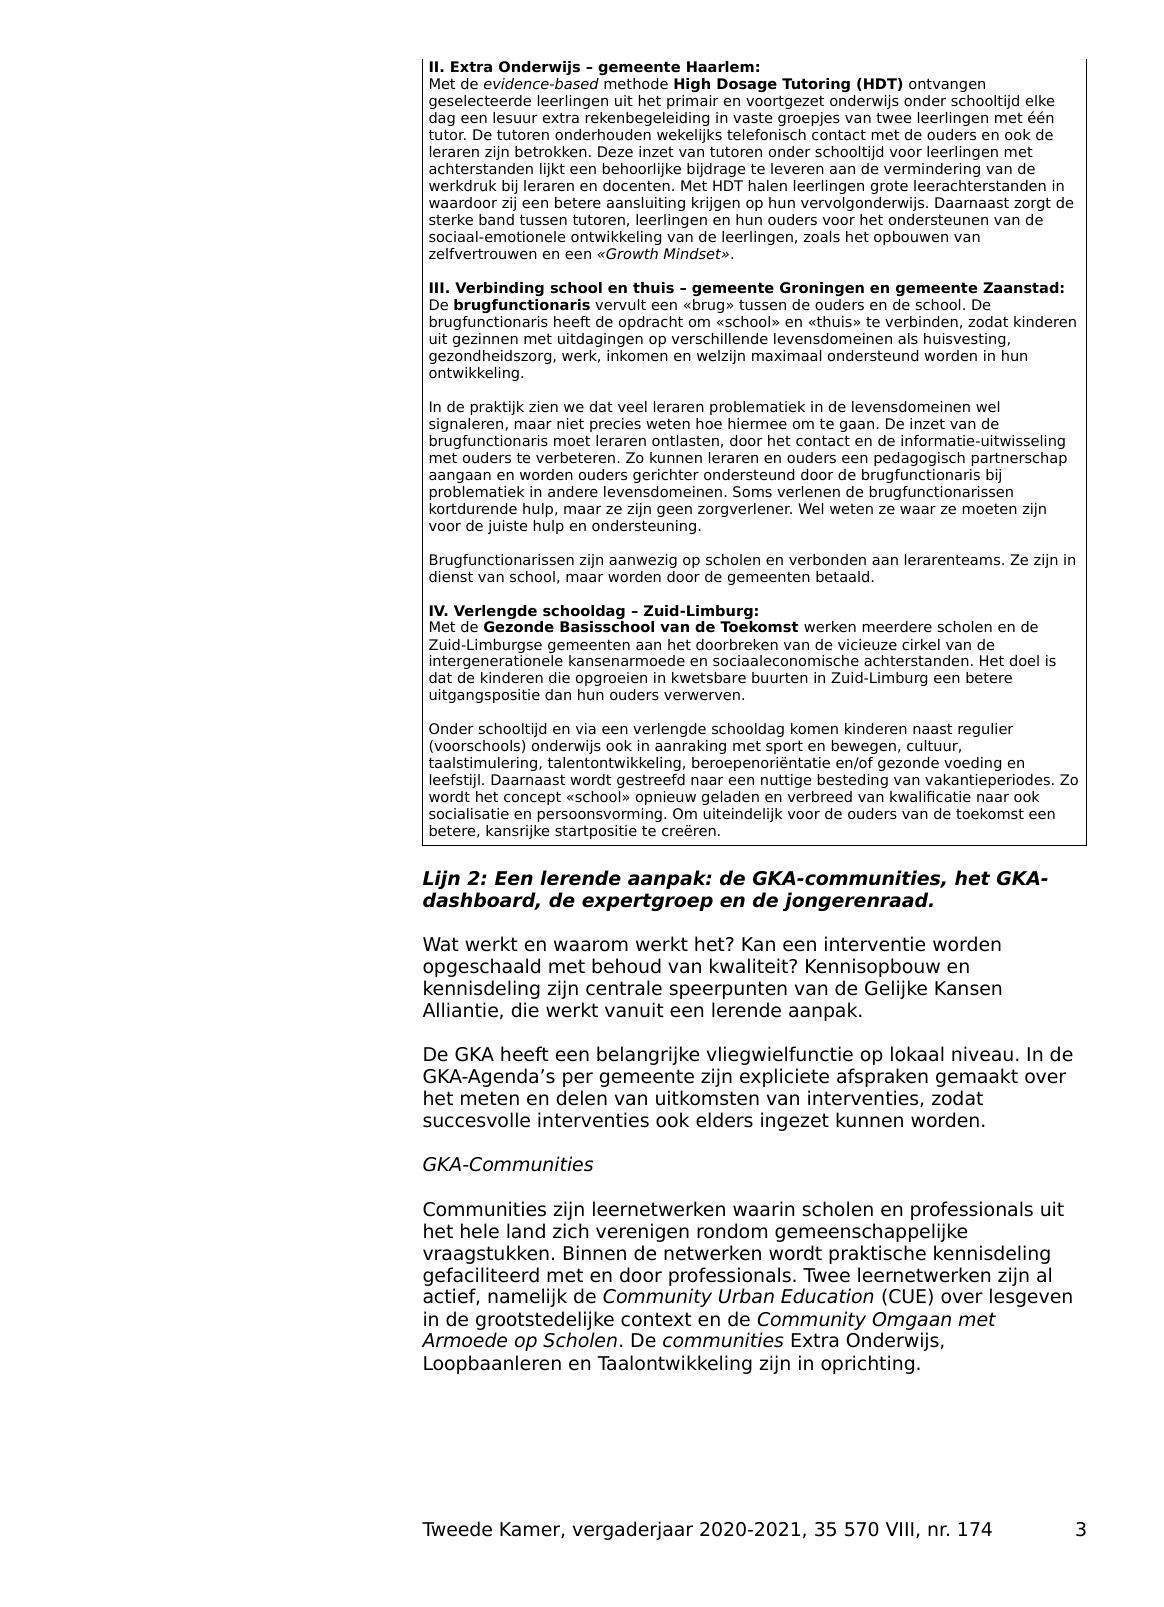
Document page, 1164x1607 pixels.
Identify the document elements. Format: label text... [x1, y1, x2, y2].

table_cell II. Extra Onderwijs – gemeente Haarlem: Met de evidence-based methode High Dosage Tutoring (HDT) ontvangen geselecteerde leerlingen uit het primair en voortgezet onderwijs onder schooltijd elke dag een lesuur extra rekenbegeleiding in vaste groepjes van twee leerlingen met één tutor. De tutoren onderhouden wekelijks telefonisch contact met de ouders en ook de leraren zijn betrokken. Deze inzet van tutoren onder schooltijd voor leerlingen met achterstanden lijkt een behoorlijke bijdrage te leveren aan de vermindering van de werkdruk bij leraren en docenten. Met HDT halen leerlingen grote leerachterstanden in waardoor zij een betere aansluiting krijgen op hun vervolgonderwijs. Daarnaast zorgt de sterke band tussen tutoren, leerlingen en hun ouders voor het ondersteunen van de sociaal-emotionele ontwikkeling van de leerlingen, zoals het opbouwen van zelfvertrouwen en een «Growth Mindset». [423, 59, 1086, 263]
text De GKA heeft een belangrijke vliegwielfunctie op lokaal niveau. In de GKA-Agenda’s per gemeente zijn expliciete afspraken gemaakt over het meten en delen van uitkomsten van interventies, zodat succesvolle interventies ook elders ingezet kunnen worden. [422, 1044, 1087, 1132]
table_cell Brugfunctionarissen zijn aanwezig op scholen en verbonden aan lerarenteams. Ze zijn in dienst van school, maar worden door de gemeenten betaald. [423, 551, 1086, 585]
table_cell In de praktijk zien we dat veel leraren problematiek in de levensdomeinen wel signaleren, maar niet precies weten hoe hiermee om te gaan. De inzet van de brugfunctionaris moet leraren ontlasten, door het contact en de informatie-uitwisseling met ouders te verbeteren. Zo kunnen leraren en ouders een pedagogisch partnerschap aangaan en worden ouders gerichter ondersteund door de brugfunctionaris bij problematiek in andere levensdomeinen. Soms verlenen de brugfunctionarissen kortdurende hulp, maar ze zijn geen zorgverlener. Wel weten ze waar ze moeten zijn voor de juiste hulp en ondersteuning. [423, 399, 1086, 534]
table_cell III. Verbinding school en thuis – gemeente Groningen en gemeente Zaanstad: De brugfunctionaris vervult een «brug» tussen de ouders en de school. De brugfunctionaris heeft de opdracht om «school» en «thuis» te verbinden, zodat kinderen uit gezinnen met uitdagingen op verschillende levensdomeinen als huisvesting, gezondheidszorg, werk, inkomen en welzijn maximaal ondersteund worden in hun ontwikkeling. [423, 280, 1086, 382]
subtitle Lijn 2: Een lerende aanpak: de GKA-communities, het GKA-dashboard, de expertgroep en de jongerenraad. [422, 868, 1087, 912]
table_cell IV. Verlengde schooldag – Zuid-Limburg: Met de Gezonde Basisschool van de Toekomst werken meerdere scholen en de Zuid-Limburgse gemeenten aan het doorbreken van de vicieuze cirkel van de intergenerationele kansenarmoede en sociaaleconomische achterstanden. Het doel is dat de kinderen die opgroeien in kwetsbare buurten in Zuid-Limburg een betere uitgangspositie dan hun ouders verwerven. [423, 603, 1086, 704]
table_cell [423, 585, 1086, 602]
subtitle GKA-Communities [422, 1154, 1087, 1176]
table_cell [423, 382, 1086, 399]
table_cell [423, 704, 1086, 721]
table_cell [423, 263, 1086, 280]
table_cell Onder schooltijd en via een verlengde schooldag komen kinderen naast regulier (voorschools) onderwijs ook in aanraking met sport en bewegen, cultuur, taalstimulering, talentontwikkeling, beroepenoriëntatie en/of gezonde voeding en leefstijl. Daarnaast wordt gestreefd naar een nuttige besteding van vakantieperiodes. Zo wordt het concept «school» opnieuw geladen en verbreed van kwalificatie naar ook socialisatie en persoonsvorming. Om uiteindelijk voor de ouders van de toekomst een betere, kansrijke startpositie te creëren. [423, 721, 1086, 845]
text Wat werkt en waarom werkt het? Kan een interventie worden opgeschaald met behoud van kwaliteit? Kennisopbouw en kennisdeling zijn centrale speerpunten van de Gelijke Kansen Alliantie, die werkt vanuit een lerende aanpak. [422, 934, 1087, 1022]
table_cell [423, 535, 1086, 551]
text Communities zijn leernetwerken waarin scholen en professionals uit het hele land zich verenigen rondom gemeenschappelijke vraagstukken. Binnen de netwerken wordt praktische kennisdeling gefaciliteerd met en door professionals. Twee leernetwerken zijn al actief, namelijk de Community Urban Education (CUE) over lesgeven in de grootstedelijke context en de Community Omgaan met Armoede op Scholen. De communities Extra Onderwijs, Loopbaanleren en Taalontwikkeling zijn in oprichting. [422, 1198, 1087, 1374]
